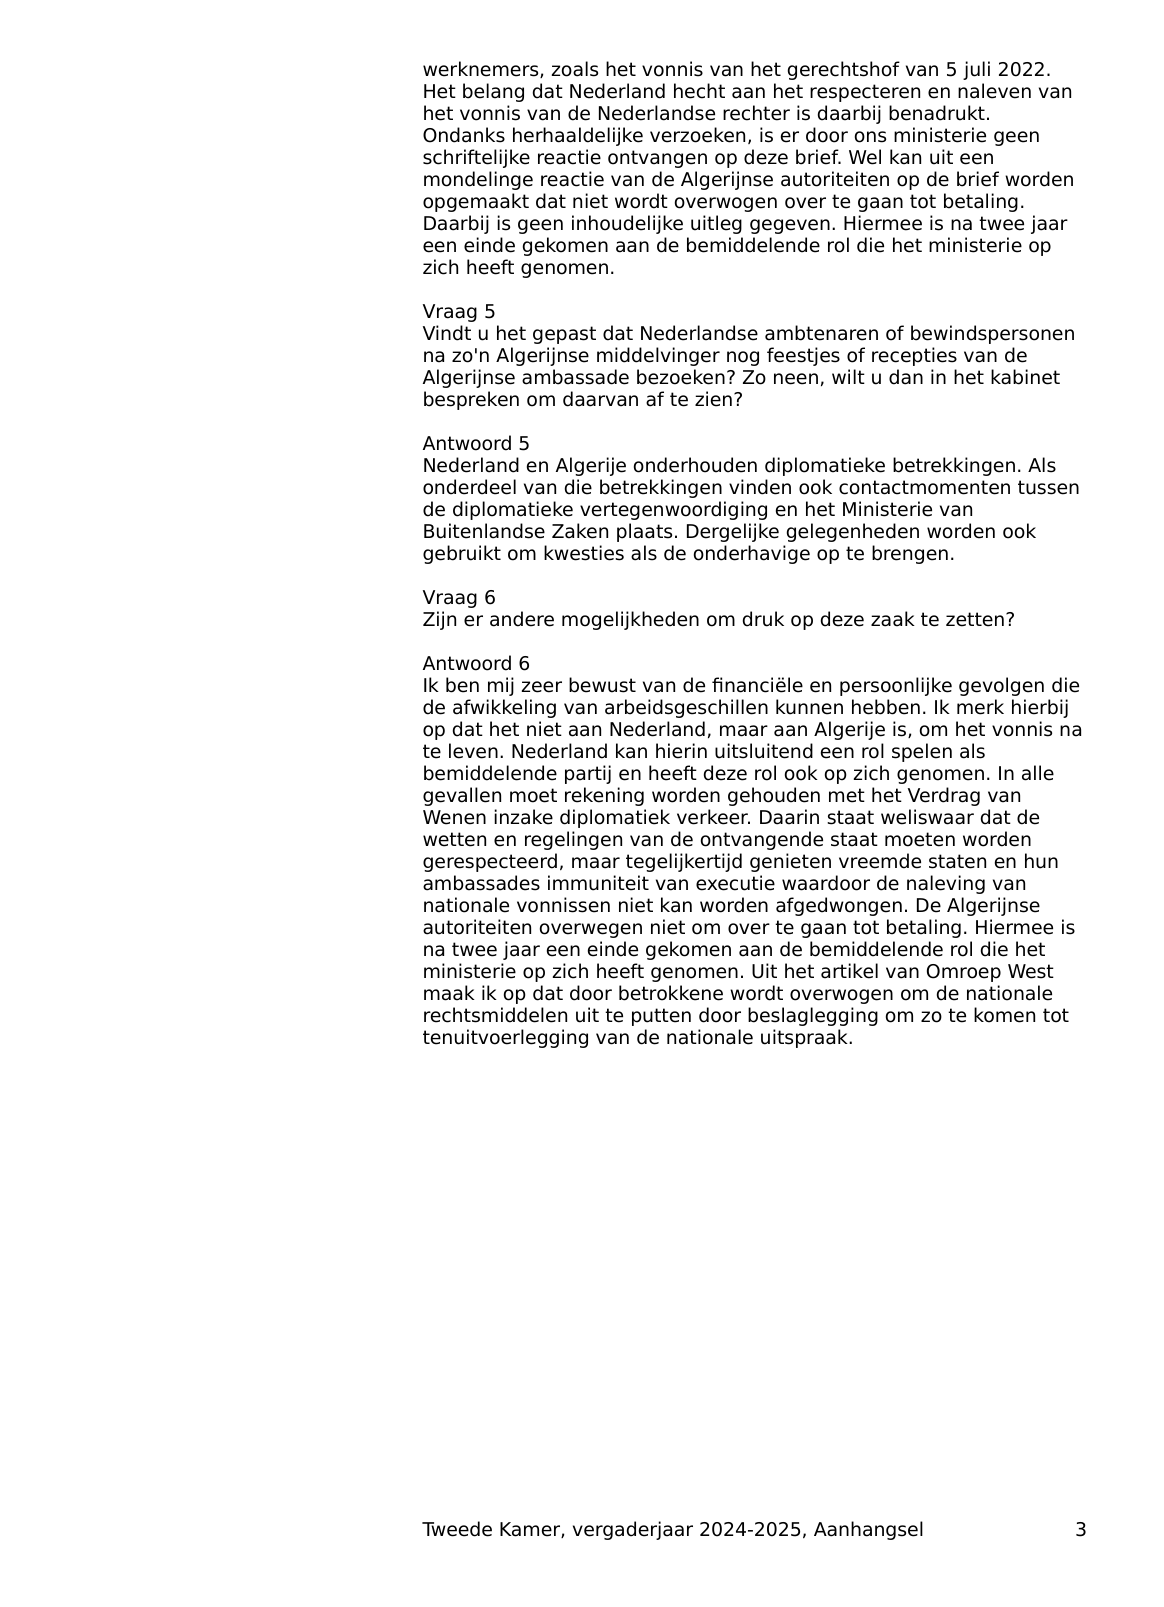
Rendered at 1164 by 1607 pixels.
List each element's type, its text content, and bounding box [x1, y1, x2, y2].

text werknemers, zoals het vonnis van het gerechtshof van 5 juli 2022. Het belang dat Nederland hecht aan het respecteren en naleven van het vonnis van de Nederlandse rechter is daarbij benadrukt. [422, 59, 1087, 125]
text Vindt u het gepast dat Nederlandse ambtenaren of bewindspersonen na zo'n Algerijnse middelvinger nog feestjes of recepties van de Algerijnse ambassade bezoeken? Zo neen, wilt u dan in het kabinet bespreken om daarvan af te zien? [422, 323, 1087, 411]
text Ik ben mij zeer bewust van de financiële en persoonlijke gevolgen die de afwikkeling van arbeidsgeschillen kunnen hebben. Ik merk hierbij op dat het niet aan Nederland, maar aan Algerije is, om het vonnis na te leven. Nederland kan hierin uitsluitend een rol spelen als bemiddelende partij en heeft deze rol ook op zich genomen. In alle gevallen moet rekening worden gehouden met het Verdrag van Wenen inzake diplomatiek verkeer. Daarin staat weliswaar dat de wetten en regelingen van de ontvangende staat moeten worden gerespecteerd, maar tegelijkertijd genieten vreemde staten en hun ambassades immuniteit van executie waardoor de naleving van nationale vonnissen niet kan worden afgedwongen. De Algerijnse autoriteiten overwegen niet om over te gaan tot betaling. Hiermee is na twee jaar een einde gekomen aan de bemiddelende rol die het ministerie op zich heeft genomen. Uit het artikel van Omroep West maak ik op dat door betrokkene wordt overwogen om de nationale rechtsmiddelen uit te putten door beslaglegging om zo te komen tot tenuitvoerlegging van de nationale uitspraak. [422, 675, 1087, 1049]
text Vraag 5 [422, 301, 1087, 323]
text Vraag 6 [422, 587, 1087, 609]
text Antwoord 5 [422, 433, 1087, 455]
text Zijn er andere mogelijkheden om druk op deze zaak te zetten? [422, 609, 1087, 631]
text Ondanks herhaaldelijke verzoeken, is er door ons ministerie geen schriftelijke reactie ontvangen op deze brief. Wel kan uit een mondelinge reactie van de Algerijnse autoriteiten op de brief worden opgemaakt dat niet wordt overwogen over te gaan tot betaling. Daarbij is geen inhoudelijke uitleg gegeven. Hiermee is na twee jaar een einde gekomen aan de bemiddelende rol die het ministerie op zich heeft genomen. [422, 125, 1087, 279]
text Antwoord 6 [422, 653, 1087, 675]
text Nederland en Algerije onderhouden diplomatieke betrekkingen. Als onderdeel van die betrekkingen vinden ook contactmomenten tussen de diplomatieke vertegenwoordiging en het Ministerie van Buitenlandse Zaken plaats. Dergelijke gelegenheden worden ook gebruikt om kwesties als de onderhavige op te brengen. [422, 455, 1087, 565]
